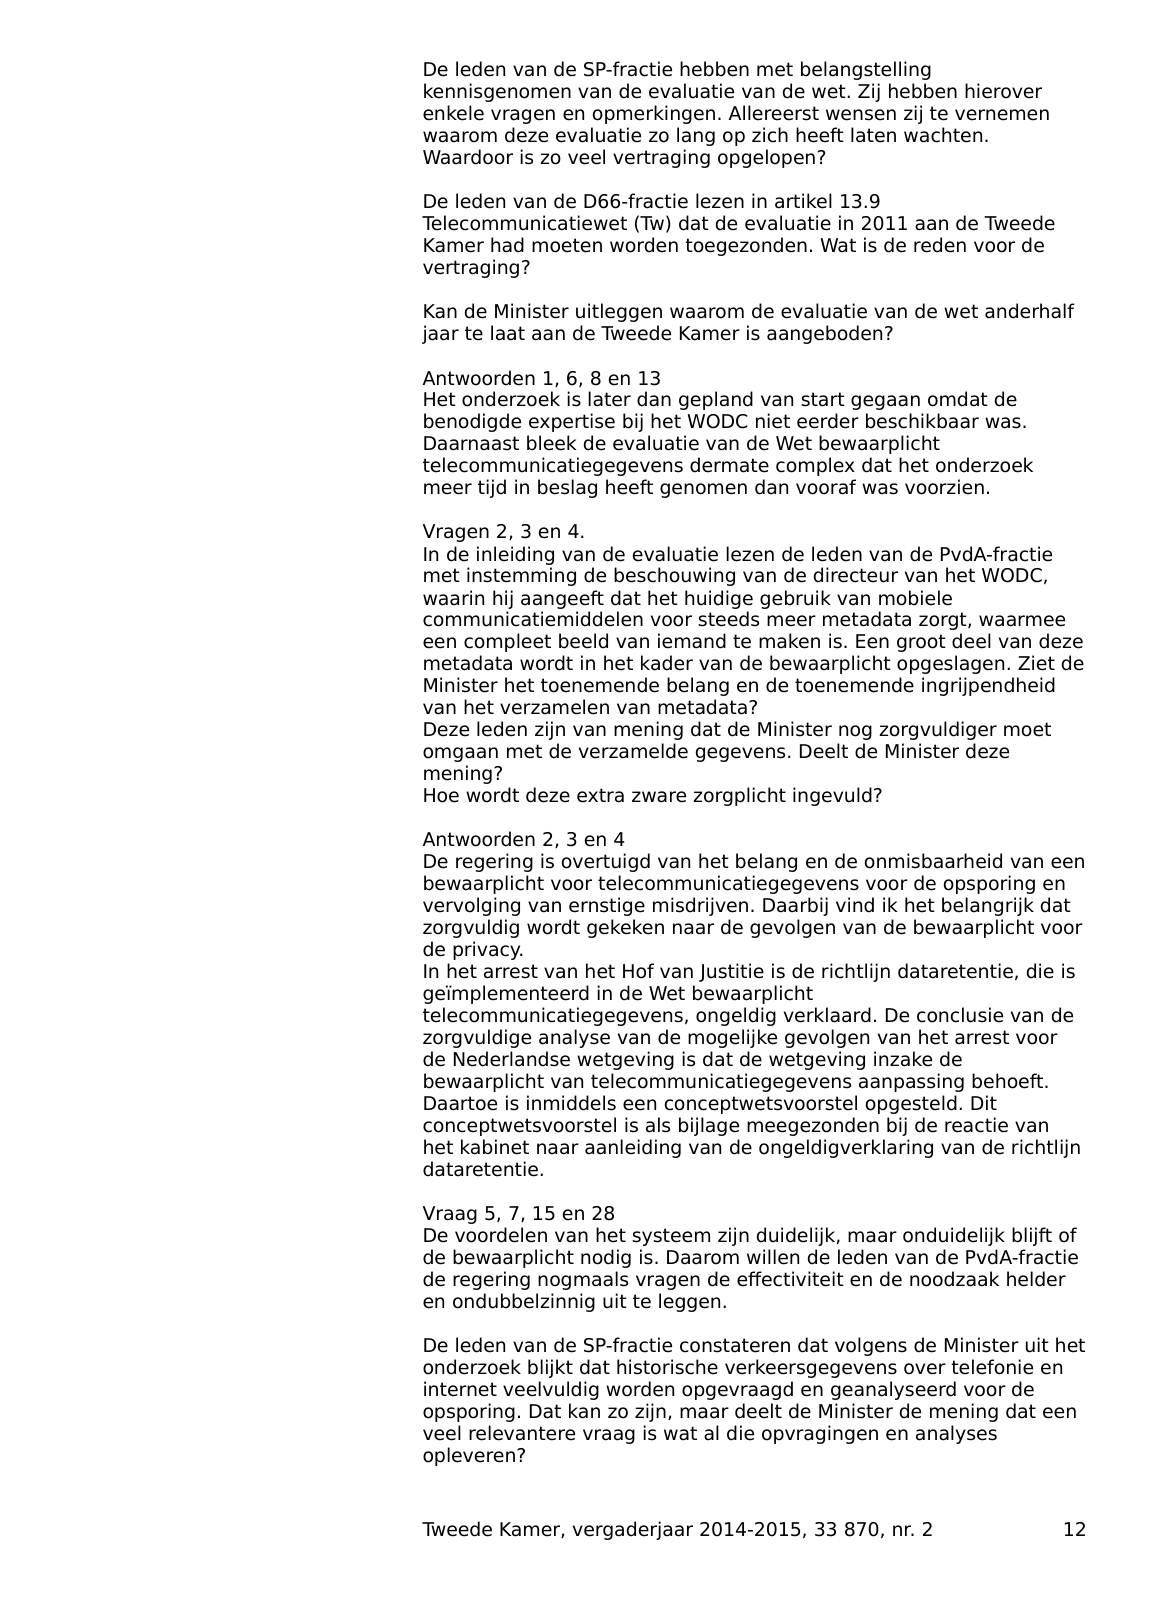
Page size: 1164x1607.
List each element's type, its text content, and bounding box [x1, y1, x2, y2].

text Deze leden zijn van mening dat de Minister nog zorgvuldiger moet omgaan met de verzamelde gegevens. Deelt de Minister deze mening? [422, 719, 1087, 785]
text De leden van de SP-fractie hebben met belangstelling kennisgenomen van de evaluatie van de wet. Zij hebben hierover enkele vragen en opmerkingen. Allereerst wensen zij te vernemen waarom deze evaluatie zo lang op zich heeft laten wachten. Waardoor is zo veel vertraging opgelopen? [422, 59, 1087, 169]
text Kan de Minister uitleggen waarom de evaluatie van de wet anderhalf jaar te laat aan de Tweede Kamer is aangeboden? [422, 301, 1087, 345]
text De leden van de SP-fractie constateren dat volgens de Minister uit het onderzoek blijkt dat historische verkeersgegevens over telefonie en internet veelvuldig worden opgevraagd en geanalyseerd voor de opsporing. Dat kan zo zijn, maar deelt de Minister de mening dat een veel relevantere vraag is wat al die opvragingen en analyses opleveren? [422, 1335, 1087, 1467]
text Vraag 5, 7, 15 en 28 [422, 1203, 1087, 1225]
text In het arrest van het Hof van Justitie is de richtlijn dataretentie, die is geïmplementeerd in de Wet bewaarplicht telecommunicatiegegevens, ongeldig verklaard. De conclusie van de zorgvuldige analyse van de mogelijke gevolgen van het arrest voor de Nederlandse wetgeving is dat de wetgeving inzake de bewaarplicht van telecommunicatiegegevens aanpassing behoeft. Daartoe is inmiddels een conceptwetsvoorstel opgesteld. Dit conceptwetsvoorstel is als bijlage meegezonden bij de reactie van het kabinet naar aanleiding van de ongeldigverklaring van de richtlijn dataretentie. [422, 961, 1087, 1181]
text Antwoorden 2, 3 en 4 [422, 829, 1087, 851]
text Hoe wordt deze extra zware zorgplicht ingevuld? [422, 785, 1087, 807]
text De leden van de D66-fractie lezen in artikel 13.9 Telecommunicatiewet (Tw) dat de evaluatie in 2011 aan de Tweede Kamer had moeten worden toegezonden. Wat is de reden voor de vertraging? [422, 191, 1087, 279]
text In de inleiding van de evaluatie lezen de leden van de PvdA-fractie met instemming de beschouwing van de directeur van het WODC, waarin hij aangeeft dat het huidige gebruik van mobiele communicatiemiddelen voor steeds meer metadata zorgt, waarmee een compleet beeld van iemand te maken is. Een groot deel van deze metadata wordt in het kader van de bewaarplicht opgeslagen. Ziet de Minister het toenemende belang en de toenemende ingrijpendheid van het verzamelen van metadata? [422, 543, 1087, 719]
text De voordelen van het systeem zijn duidelijk, maar onduidelijk blijft of de bewaarplicht nodig is. Daarom willen de leden van de PvdA-fractie de regering nogmaals vragen de effectiviteit en de noodzaak helder en ondubbelzinnig uit te leggen. [422, 1225, 1087, 1313]
text Vragen 2, 3 en 4. [422, 521, 1087, 543]
text Het onderzoek is later dan gepland van start gegaan omdat de benodigde expertise bij het WODC niet eerder beschikbaar was. Daarnaast bleek de evaluatie van de Wet bewaarplicht telecommunicatiegegevens dermate complex dat het onderzoek meer tijd in beslag heeft genomen dan vooraf was voorzien. [422, 389, 1087, 499]
text Antwoorden 1, 6, 8 en 13 [422, 367, 1087, 389]
text De regering is overtuigd van het belang en de onmisbaarheid van een bewaarplicht voor telecommunicatiegegevens voor de opsporing en vervolging van ernstige misdrijven. Daarbij vind ik het belangrijk dat zorgvuldig wordt gekeken naar de gevolgen van de bewaarplicht voor de privacy. [422, 851, 1087, 961]
